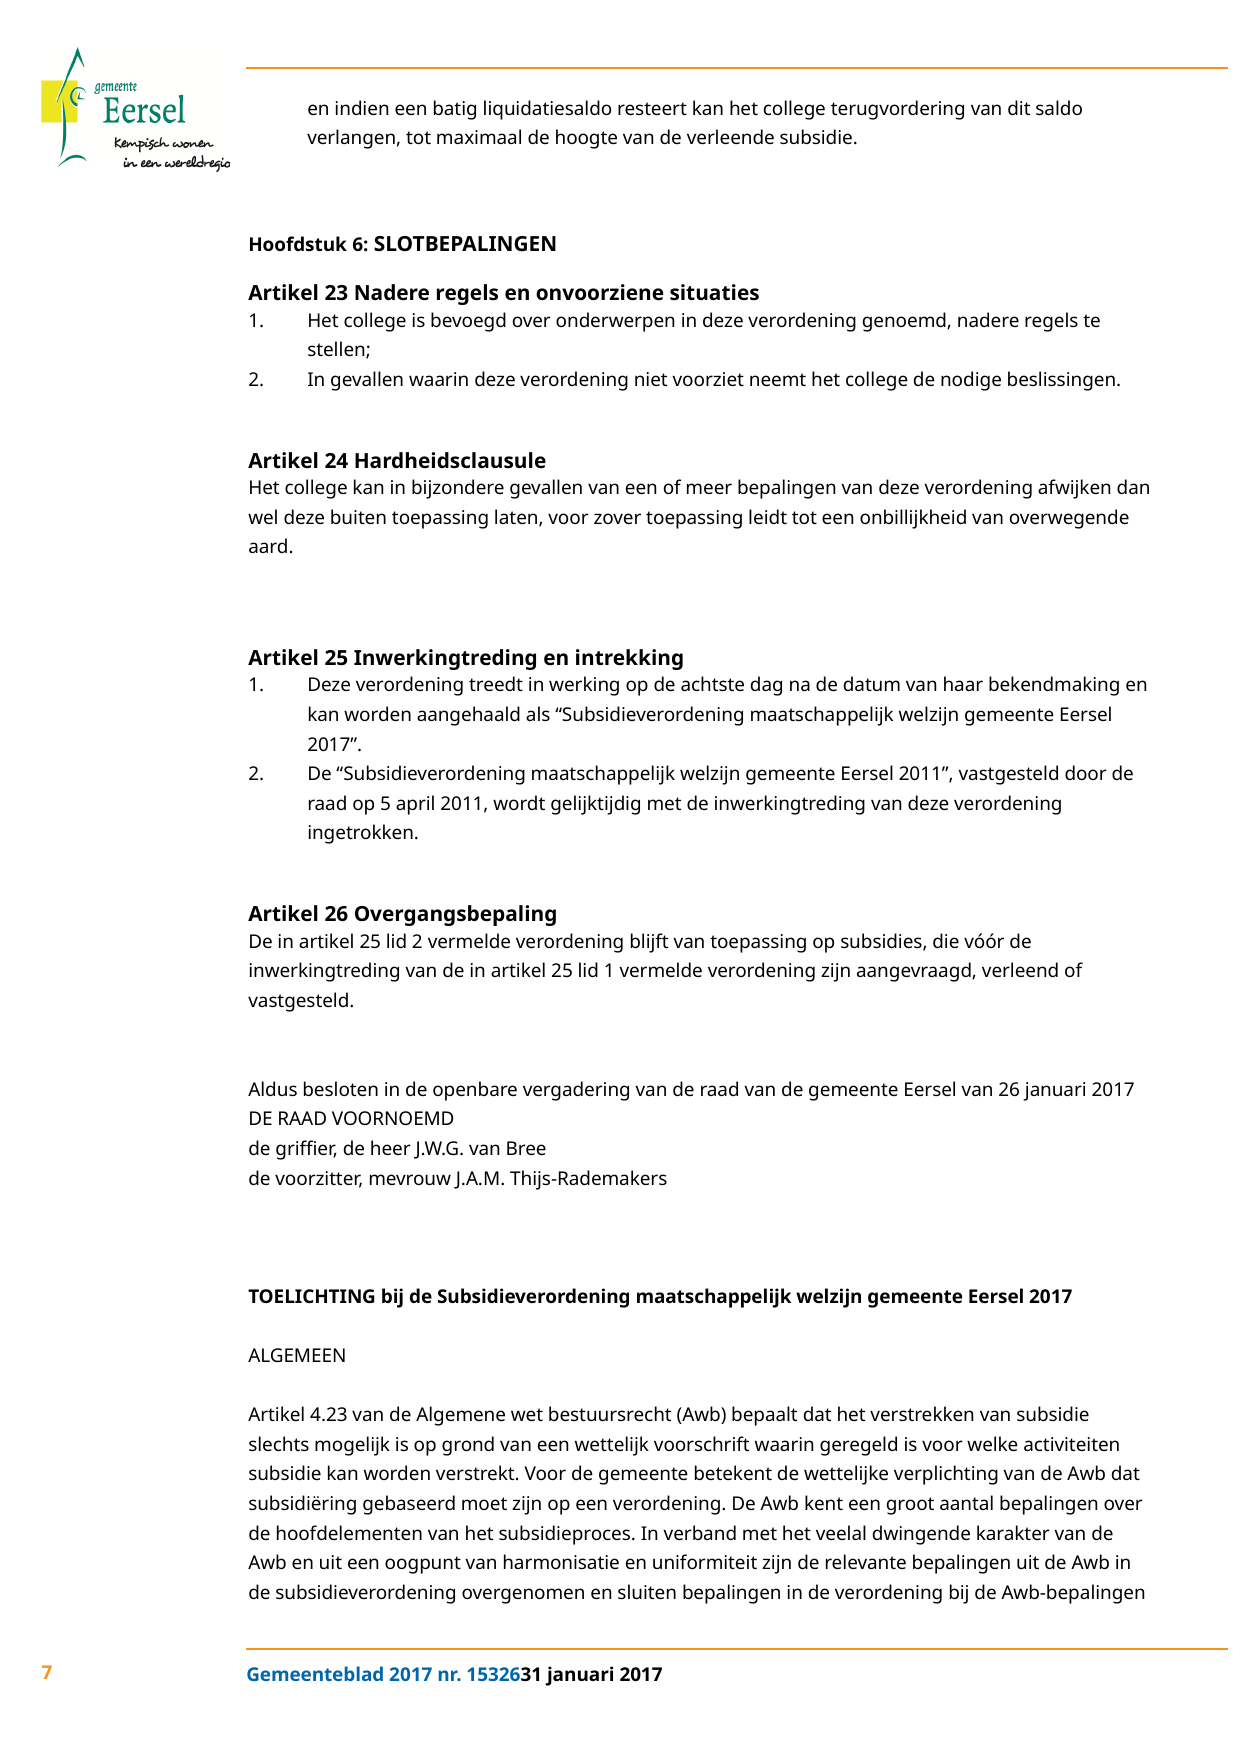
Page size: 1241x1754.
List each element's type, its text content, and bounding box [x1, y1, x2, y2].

text TOELICHTING bij de Subsidieverordening maatschappelijk welzijn gemeente Eersel 2017 [248, 1283, 1152, 1309]
text DE RAAD VOORNOEMD [248, 1106, 1152, 1131]
list De “Subsidieverordening maatschappelijk welzijn gemeente Eersel 2011”, vastgesteld door de raad op 5 april 2011, wordt gelijktijdig met de inwerkingtreding van deze verordening ingetrokken. [248, 760, 1152, 845]
text de voorzitter, mevrouw J.A.M. Thijs-Rademakers [248, 1165, 1152, 1190]
text ALGEMEEN [248, 1342, 1152, 1368]
list Het college is bevoegd over onderwerpen in deze verordening genoemd, nadere regels te stellen; [248, 307, 1152, 362]
text Artikel 26 Overgangsbepaling [248, 899, 1152, 928]
text Artikel 25 Inwerkingtreding en intrekking [248, 643, 1152, 672]
text Hoofdstuk 6: SLOTBEPALINGEN [248, 229, 1152, 258]
picture [41, 47, 231, 172]
list Deze verordening treedt in werking op de achtste dag na de datum van haar bekendmaking en kan worden aangehaald als “Subsidieverordening maatschappelijk welzijn gemeente Eersel 2017”. [248, 672, 1152, 757]
text Het college kan in bijzondere gevallen van een of meer bepalingen van deze verordening afwijken dan wel deze buiten toepassing laten, voor zover toepassing leidt tot een onbillijkheid van overwegende aard. [248, 474, 1152, 559]
text Artikel 24 Hardheidsclausule [248, 446, 1152, 474]
text De in artikel 25 lid 2 vermelde verordening blijft van toepassing op subsidies, die vóór de inwerkingtreding van de in artikel 25 lid 1 vermelde verordening zijn aangevraagd, verleend of vastgesteld. [248, 928, 1152, 1013]
text Artikel 4.23 van de Algemene wet bestuursrecht (Awb) bepaalt dat het verstrekken van subsidie slechts mogelijk is op grond van een wettelijk voorschrift waarin geregeld is voor welke activiteiten subsidie kan worden verstrekt. Voor de gemeente betekent de wettelijke verplichting van de Awb dat subsidiëring gebaseerd moet zijn op een verordening. De Awb kent een groot aantal bepalingen over de hoofdelementen van het subsidieproces. In verband met het veelal dwingende karakter van de Awb en uit een oogpunt van harmonisatie en uniformiteit zijn de relevante bepalingen uit de Awb in de subsidieverordening overgenomen en sluiten bepalingen in de verordening bij de Awb-bepalingen [248, 1401, 1152, 1604]
list en indien een batig liquidatiesaldo resteert kan het college terugvordering van dit saldo verlangen, tot maximaal de hoogte van de verleende subsidie. [248, 95, 1152, 150]
text Aldus besloten in de openbare vergadering van de raad van de gemeente Eersel van 26 januari 2017 [248, 1076, 1152, 1102]
text de griffier, de heer J.W.G. van Bree [248, 1135, 1152, 1161]
list In gevallen waarin deze verordening niet voorziet neemt het college de nodige beslissingen. [248, 366, 1152, 392]
text Artikel 23 Nadere regels en onvoorziene situaties [248, 278, 1152, 307]
